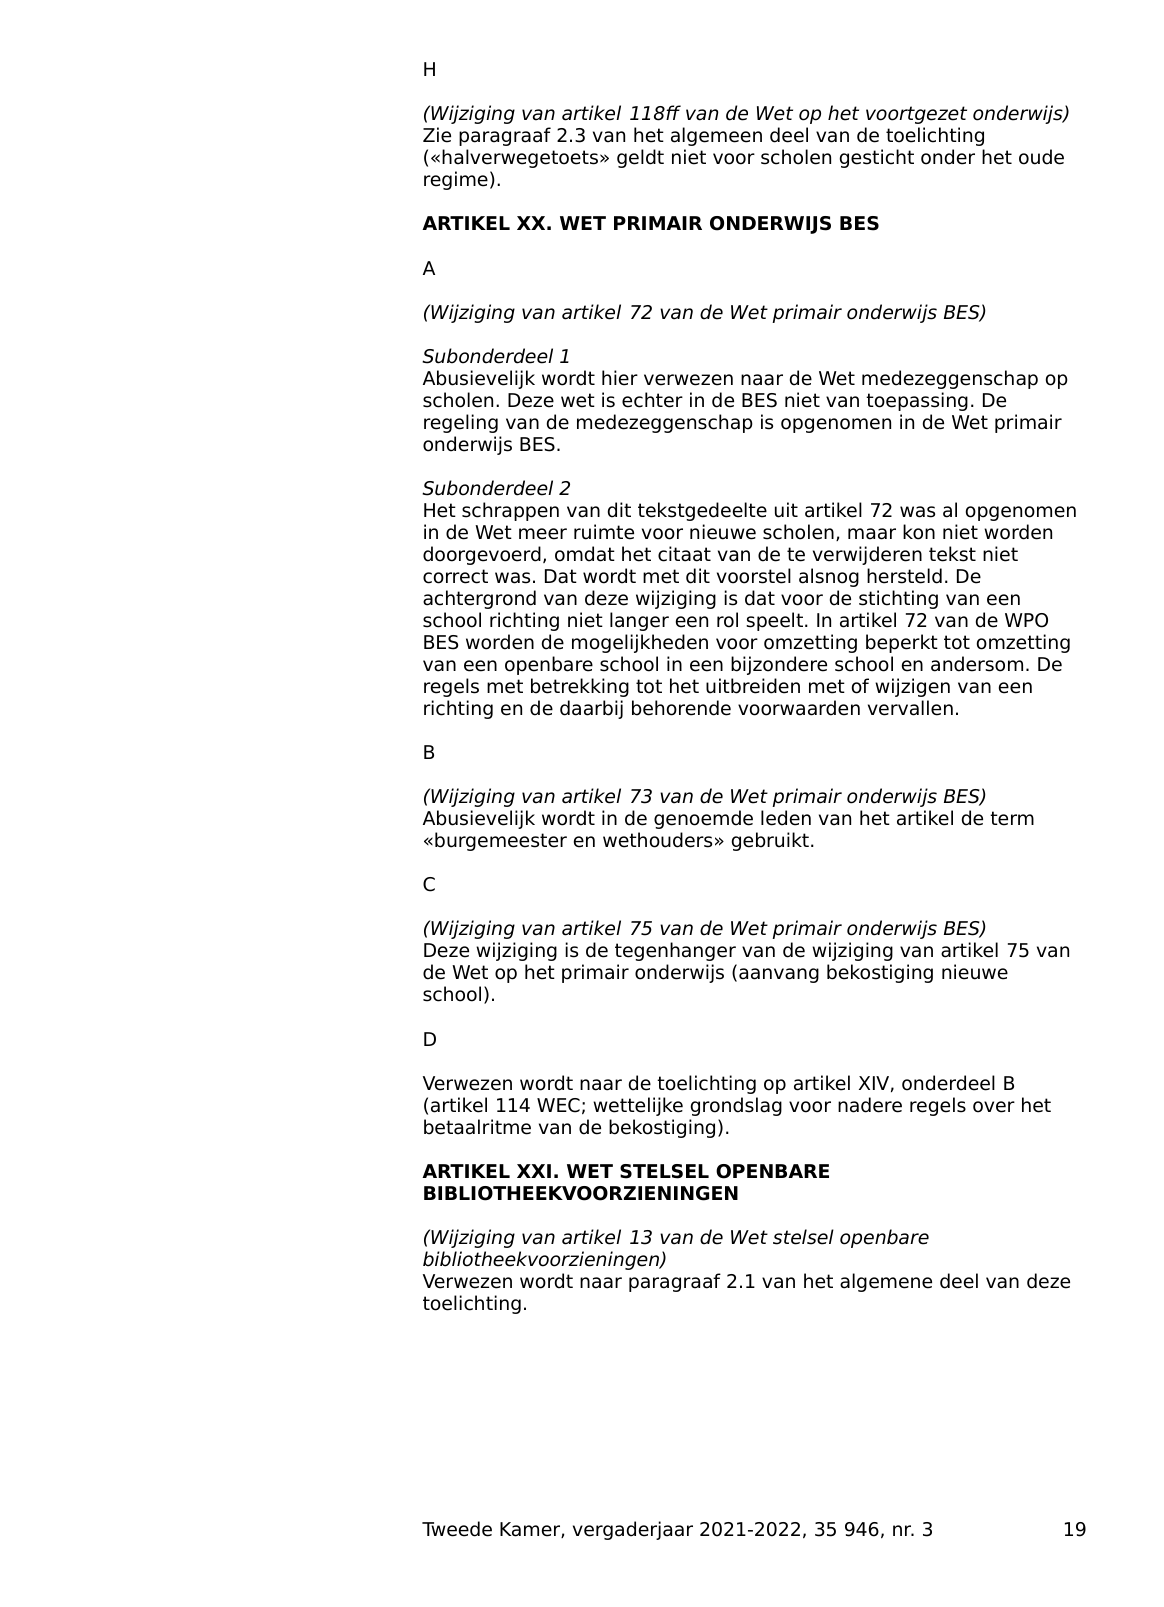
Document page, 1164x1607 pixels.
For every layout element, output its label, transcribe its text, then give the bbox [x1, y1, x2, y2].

text Het schrappen van dit tekstgedeelte uit artikel 72 was al opgenomen in de Wet meer ruimte voor nieuwe scholen, maar kon niet worden doorgevoerd, omdat het citaat van de te verwijderen tekst niet correct was. Dat wordt met dit voorstel alsnog hersteld. De achtergrond van deze wijziging is dat voor de stichting van een school richting niet langer een rol speelt. In artikel 72 van de WPO BES worden de mogelijkheden voor omzetting beperkt tot omzetting van een openbare school in een bijzondere school en andersom. De regels met betrekking tot het uitbreiden met of wijzigen van een richting en de daarbij behorende voorwaarden vervallen. [422, 500, 1087, 720]
subtitle Subonderdeel 1 [422, 346, 1087, 368]
subtitle C [422, 874, 1087, 896]
text Abusievelijk wordt hier verwezen naar de Wet medezeggenschap op scholen. Deze wet is echter in de BES niet van toepassing. De regeling van de medezeggenschap is opgenomen in de Wet primair onderwijs BES. [422, 368, 1087, 456]
subtitle H [422, 59, 1087, 81]
subtitle (Wijziging van artikel 72 van de Wet primair onderwijs BES) [422, 302, 1087, 324]
subtitle (Wijziging van artikel 13 van de Wet stelsel openbare bibliotheekvoorzieningen) [422, 1227, 1087, 1271]
text Deze wijziging is de tegenhanger van de wijziging van artikel 75 van de Wet op het primair onderwijs (aanvang bekostiging nieuwe school). [422, 940, 1087, 1006]
text Verwezen wordt naar paragraaf 2.1 van het algemene deel van deze toelichting. [422, 1271, 1087, 1315]
subtitle (Wijziging van artikel 118ff van de Wet op het voortgezet onderwijs) [422, 103, 1087, 125]
text Zie paragraaf 2.3 van het algemeen deel van de toelichting («halverwegetoets» geldt niet voor scholen gesticht onder het oude regime). [422, 125, 1087, 191]
subtitle A [422, 257, 1087, 279]
subtitle (Wijziging van artikel 73 van de Wet primair onderwijs BES) [422, 786, 1087, 808]
subtitle D [422, 1028, 1087, 1050]
subtitle Subonderdeel 2 [422, 478, 1087, 500]
text Verwezen wordt naar de toelichting op artikel XIV, onderdeel B (artikel 114 WEC; wettelijke grondslag voor nadere regels over het betaalritme van de bekostiging). [422, 1073, 1087, 1138]
subtitle B [422, 742, 1087, 764]
subtitle (Wijziging van artikel 75 van de Wet primair onderwijs BES) [422, 918, 1087, 940]
subtitle ARTIKEL XX. WET PRIMAIR ONDERWIJS BES [422, 213, 1087, 235]
text Abusievelijk wordt in de genoemde leden van het artikel de term «burgemeester en wethouders» gebruikt. [422, 808, 1087, 852]
subtitle ARTIKEL XXI. WET STELSEL OPENBARE BIBLIOTHEEKVOORZIENINGEN [422, 1161, 1087, 1205]
